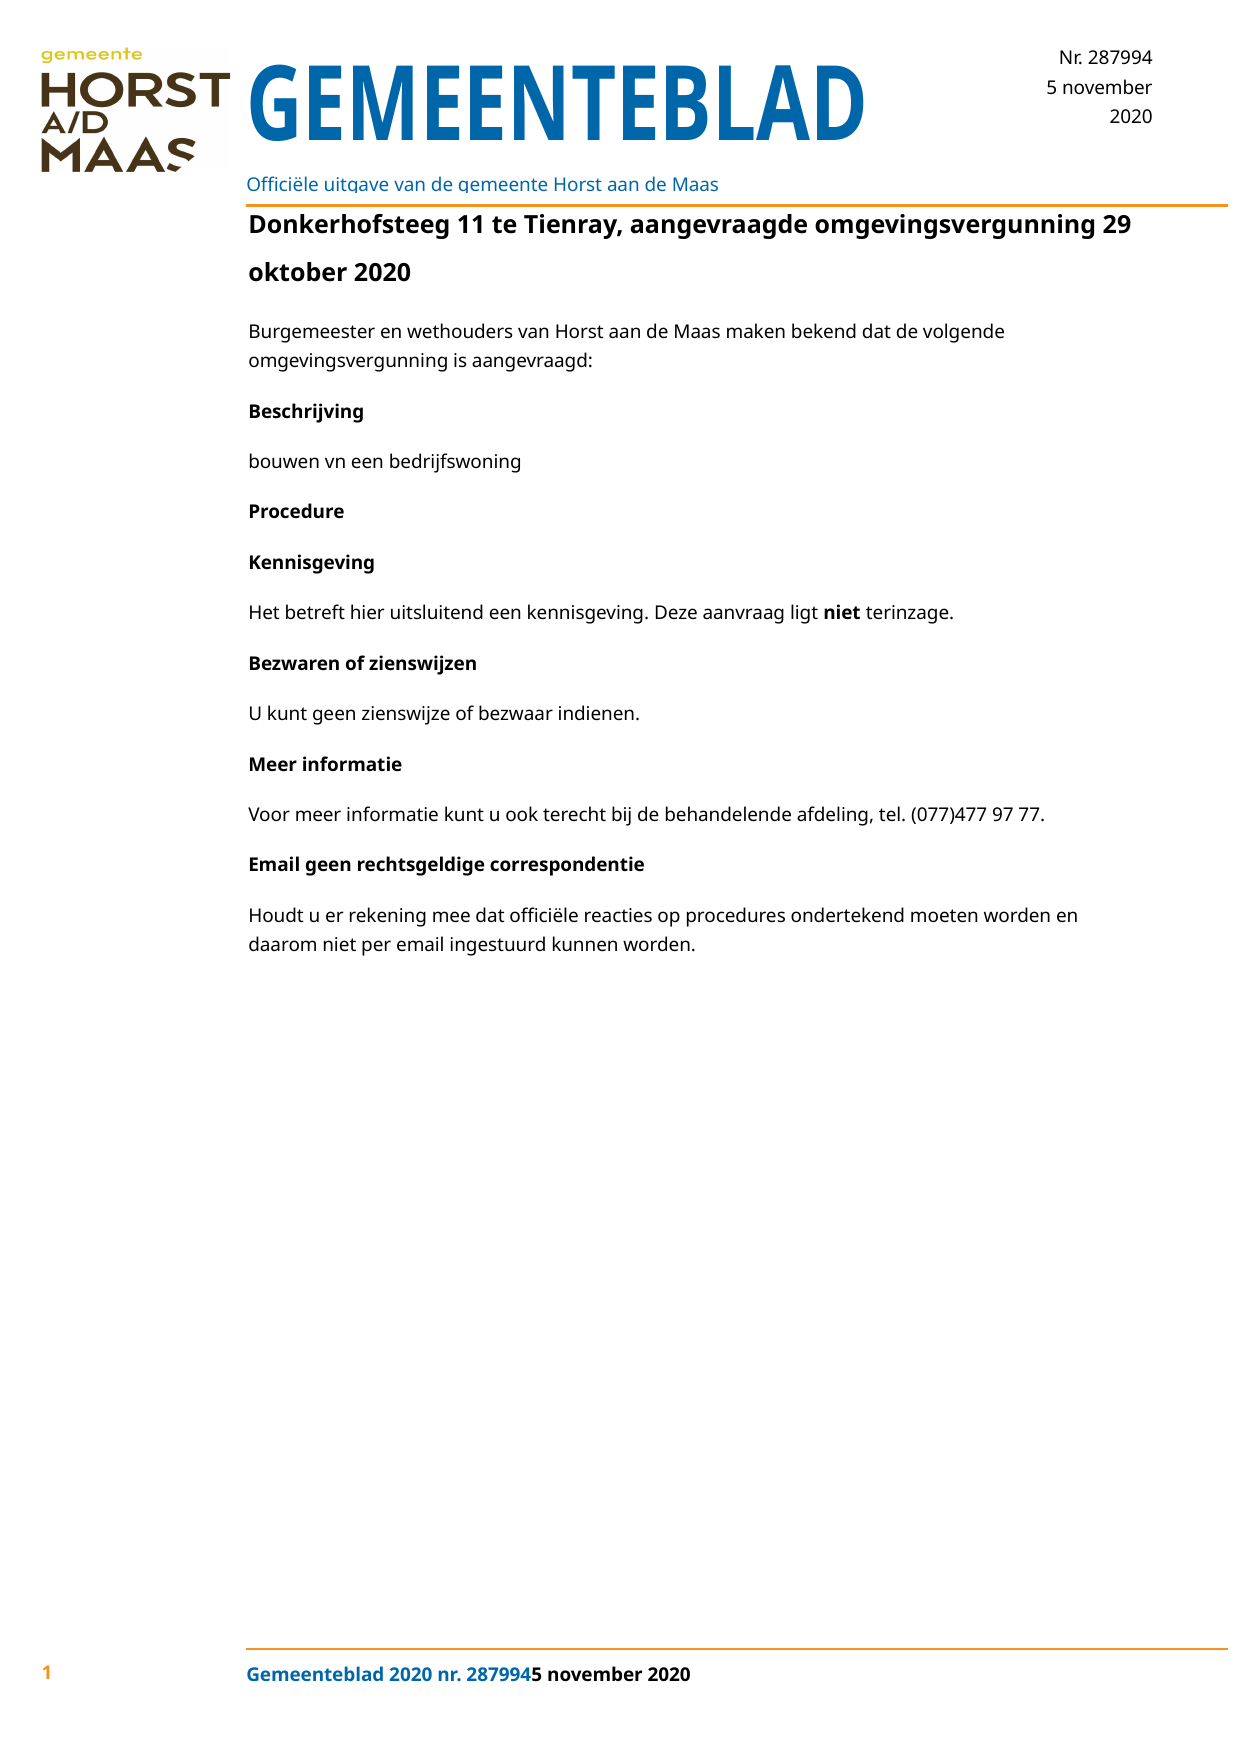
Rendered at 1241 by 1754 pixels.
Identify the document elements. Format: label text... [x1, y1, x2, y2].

text Bezwaren of zienswijzen [248, 650, 1152, 676]
text Email geen rechtsgeldige correspondentie [248, 852, 1152, 877]
text U kunt geen zienswijze of bezwaar indienen. [248, 700, 1152, 726]
text Voor meer informatie kunt u ook terecht bij de behandelende afdeling, tel. (077)477 97 77. [248, 801, 1152, 827]
picture [41, 47, 231, 172]
text bouwen vn een bedrijfswoning [248, 448, 1152, 474]
text Procedure [248, 499, 1152, 524]
text Houdt u er rekening mee dat officiële reacties op procedures ondertekend moeten worden en daarom niet per email ingestuurd kunnen worden. [248, 902, 1152, 957]
text Het betreft hier uitsluitend een kennisgeving. Deze aanvraag ligt niet terinzage. [248, 599, 1152, 625]
text Donkerhofsteeg 11 te Tienray, aangevraagde omgevingsvergunning 29 oktober 2020 [248, 207, 1152, 288]
text Kennisgeving [248, 549, 1152, 575]
text Beschrijving [248, 398, 1152, 424]
text Meer informatie [248, 751, 1152, 777]
text Burgemeester en wethouders van Horst aan de Maas maken bekend dat de volgende omgevingsvergunning is aangevraagd: [248, 318, 1152, 373]
